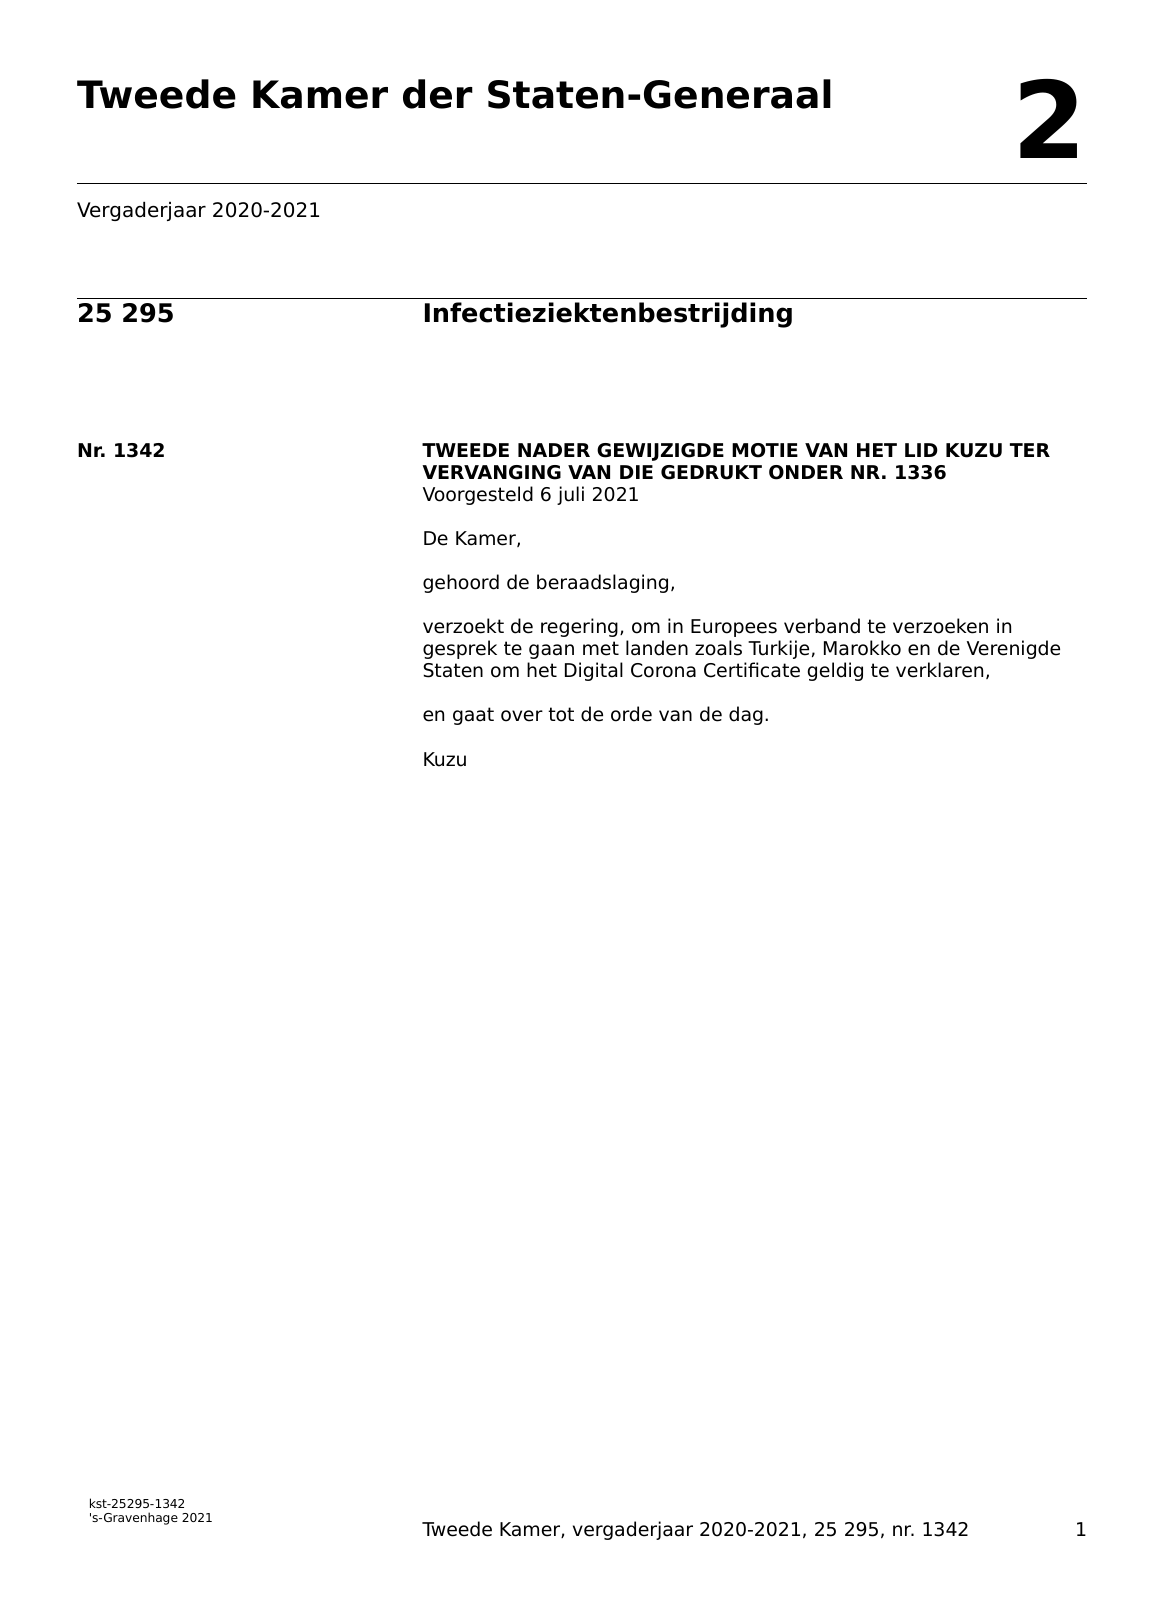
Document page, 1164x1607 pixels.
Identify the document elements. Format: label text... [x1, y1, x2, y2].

text Voorgesteld 6 juli 2021 [422, 484, 1087, 506]
text verzoekt de regering, om in Europees verband te verzoeken in gesprek te gaan met landen zoals Turkije, Marokko en de Verenigde Staten om het Digital Corona Certificate geldig te verklaren, [422, 616, 1087, 682]
text kst-25295-1342 [88, 1497, 323, 1511]
subtitle 25 295 Infectieziektenbestrijding [77, 299, 1087, 329]
text en gaat over tot de orde van de dag. [422, 704, 1087, 726]
text Kuzu [422, 748, 1087, 770]
table_cell Vergaderjaar 2020-2021 [77, 184, 1087, 298]
text 's-Gravenhage 2021 [88, 1511, 323, 1525]
table_header 2 [886, 59, 1087, 183]
subtitle Nr. 1342 TWEEDE NADER GEWIJZIGDE MOTIE VAN HET LID KUZU TER VERVANGING VAN DIE GEDRUKT ONDER NR. 1336 [77, 440, 1087, 484]
table_header Tweede Kamer der Staten-Generaal [77, 59, 886, 183]
text De Kamer, [422, 528, 1087, 550]
text gehoord de beraadslaging, [422, 572, 1087, 594]
